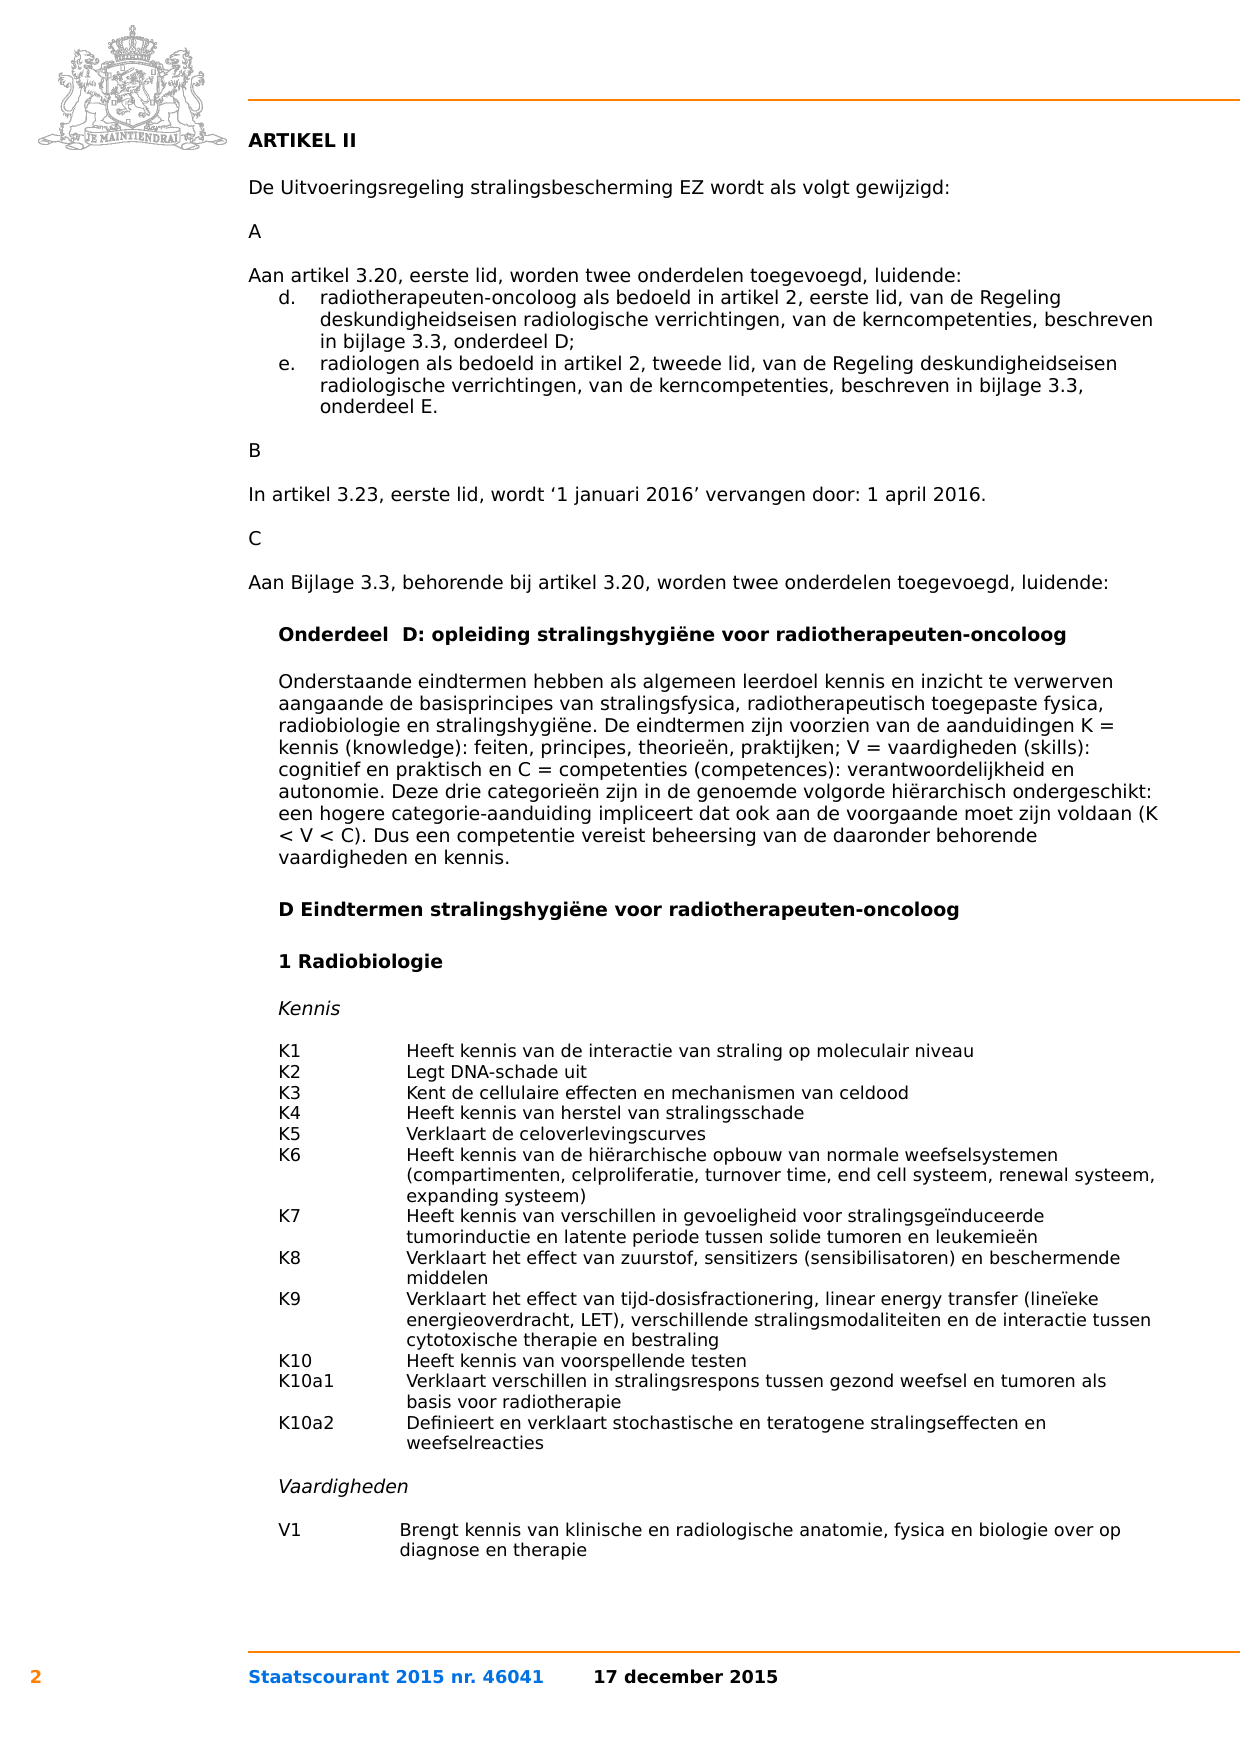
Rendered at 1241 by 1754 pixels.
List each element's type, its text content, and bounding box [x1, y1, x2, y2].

table_cell Verklaart het effect van tijd-dosisfractionering, linear energy transfer (lineïeke energieoverdracht, LET), verschillende stralingsmodaliteiten en de interactie tussen cytotoxische therapie en bestraling [400, 1289, 1163, 1351]
text Aan Bijlage 3.3, behorende bij artikel 3.20, worden twee onderdelen toegevoegd, luidende: [248, 572, 1163, 594]
table_header K1 [278, 1041, 400, 1062]
table_cell K10a1 [278, 1371, 400, 1413]
table_header V1 [278, 1520, 393, 1561]
table_cell K3 [278, 1083, 400, 1103]
table_header Heeft kennis van de interactie van straling op moleculair niveau [400, 1041, 1163, 1062]
table_cell K2 [278, 1062, 400, 1083]
table_cell K5 [278, 1124, 400, 1144]
table_cell K10a2 [278, 1413, 400, 1454]
text Aan artikel 3.20, eerste lid, worden twee onderdelen toegevoegd, luidende: [248, 264, 1163, 287]
text Onderstaande eindtermen hebben als algemeen leerdoel kennis en inzicht te verwerven aangaande de basisprincipes van stralingsfysica, radiotherapeutisch toegepaste fysica, radiobiologie en stralingshygiëne. De eindtermen zijn voorzien van de aanduidingen K = kennis (knowledge): feiten, principes, theorieën, praktijken; V = vaardigheden (skills): cognitief en praktisch en C = competenties (competences): verantwoordelijkheid en autonomie. Deze drie categorieën zijn in de genoemde volgorde hiërarchisch ondergeschikt: een hogere categorie-aanduiding impliceert dat ook aan de voorgaande moet zijn voldaan (K < V < C). Dus een competentie vereist beheersing van de daaronder behorende vaardigheden en kennis. [278, 671, 1163, 869]
picture [38, 25, 227, 150]
subtitle Vaardigheden [278, 1476, 1163, 1498]
table_cell K9 [278, 1289, 400, 1351]
table_cell Heeft kennis van herstel van stralingsschade [400, 1103, 1163, 1124]
text In artikel 3.23, eerste lid, wordt ‘1 januari 2016’ vervangen door: 1 april 2016. [248, 484, 1163, 506]
text A [248, 221, 1163, 243]
table_cell K8 [278, 1248, 400, 1289]
table_cell Heeft kennis van verschillen in gevoeligheid voor stralingsgeïnduceerde tumorinductie en latente periode tussen solide tumoren en leukemieën [400, 1206, 1163, 1248]
table_header Brengt kennis van klinische en radiologische anatomie, fysica en biologie over op diagnose en therapie [393, 1520, 1163, 1561]
subtitle ARTIKEL II [248, 130, 1163, 152]
table_cell Definieert en verklaart stochastische en teratogene stralingseffecten en weefselreacties [400, 1413, 1163, 1454]
table_cell K6 [278, 1145, 400, 1206]
subtitle Kennis [278, 998, 1163, 1019]
table_cell Heeft kennis van de hiërarchische opbouw van normale weefselsystemen (compartimenten, celproliferatie, turnover time, end cell systeem, renewal systeem, expanding systeem) [400, 1145, 1163, 1206]
table_cell Verklaart verschillen in stralingsrespons tussen gezond weefsel en tumoren als basis voor radiotherapie [400, 1371, 1163, 1413]
subtitle 1 Radiobiologie [278, 951, 1163, 973]
table_cell Legt DNA-schade uit [400, 1062, 1163, 1083]
text e. radiologen als bedoeld in artikel 2, tweede lid, van de Regeling deskundigheidseisen radiologische verrichtingen, van de kerncompetenties, beschreven in bijlage 3.3, onderdeel E. [278, 352, 1163, 418]
text d. radiotherapeuten-oncoloog als bedoeld in artikel 2, eerste lid, van de Regeling deskundigheidseisen radiologische verrichtingen, van de kerncompetenties, beschreven in bijlage 3.3, onderdeel D; [278, 287, 1163, 352]
table_cell Kent de cellulaire effecten en mechanismen van celdood [400, 1083, 1163, 1103]
text B [248, 440, 1163, 462]
table_cell K10 [278, 1351, 400, 1371]
table_cell K7 [278, 1206, 400, 1248]
subtitle D Eindtermen stralingshygiëne voor radiotherapeuten-oncoloog [278, 899, 1163, 921]
table_cell Verklaart de celoverlevingscurves [400, 1124, 1163, 1144]
table_cell Heeft kennis van voorspellende testen [400, 1351, 1163, 1371]
text De Uitvoeringsregeling stralingsbescherming EZ wordt als volgt gewijzigd: [248, 177, 1163, 199]
table_cell K4 [278, 1103, 400, 1124]
text C [248, 528, 1163, 550]
subtitle Onderdeel D: opleiding stralingshygiëne voor radiotherapeuten-oncoloog [278, 624, 1163, 646]
table_cell Verklaart het effect van zuurstof, sensitizers (sensibilisatoren) en beschermende middelen [400, 1248, 1163, 1289]
